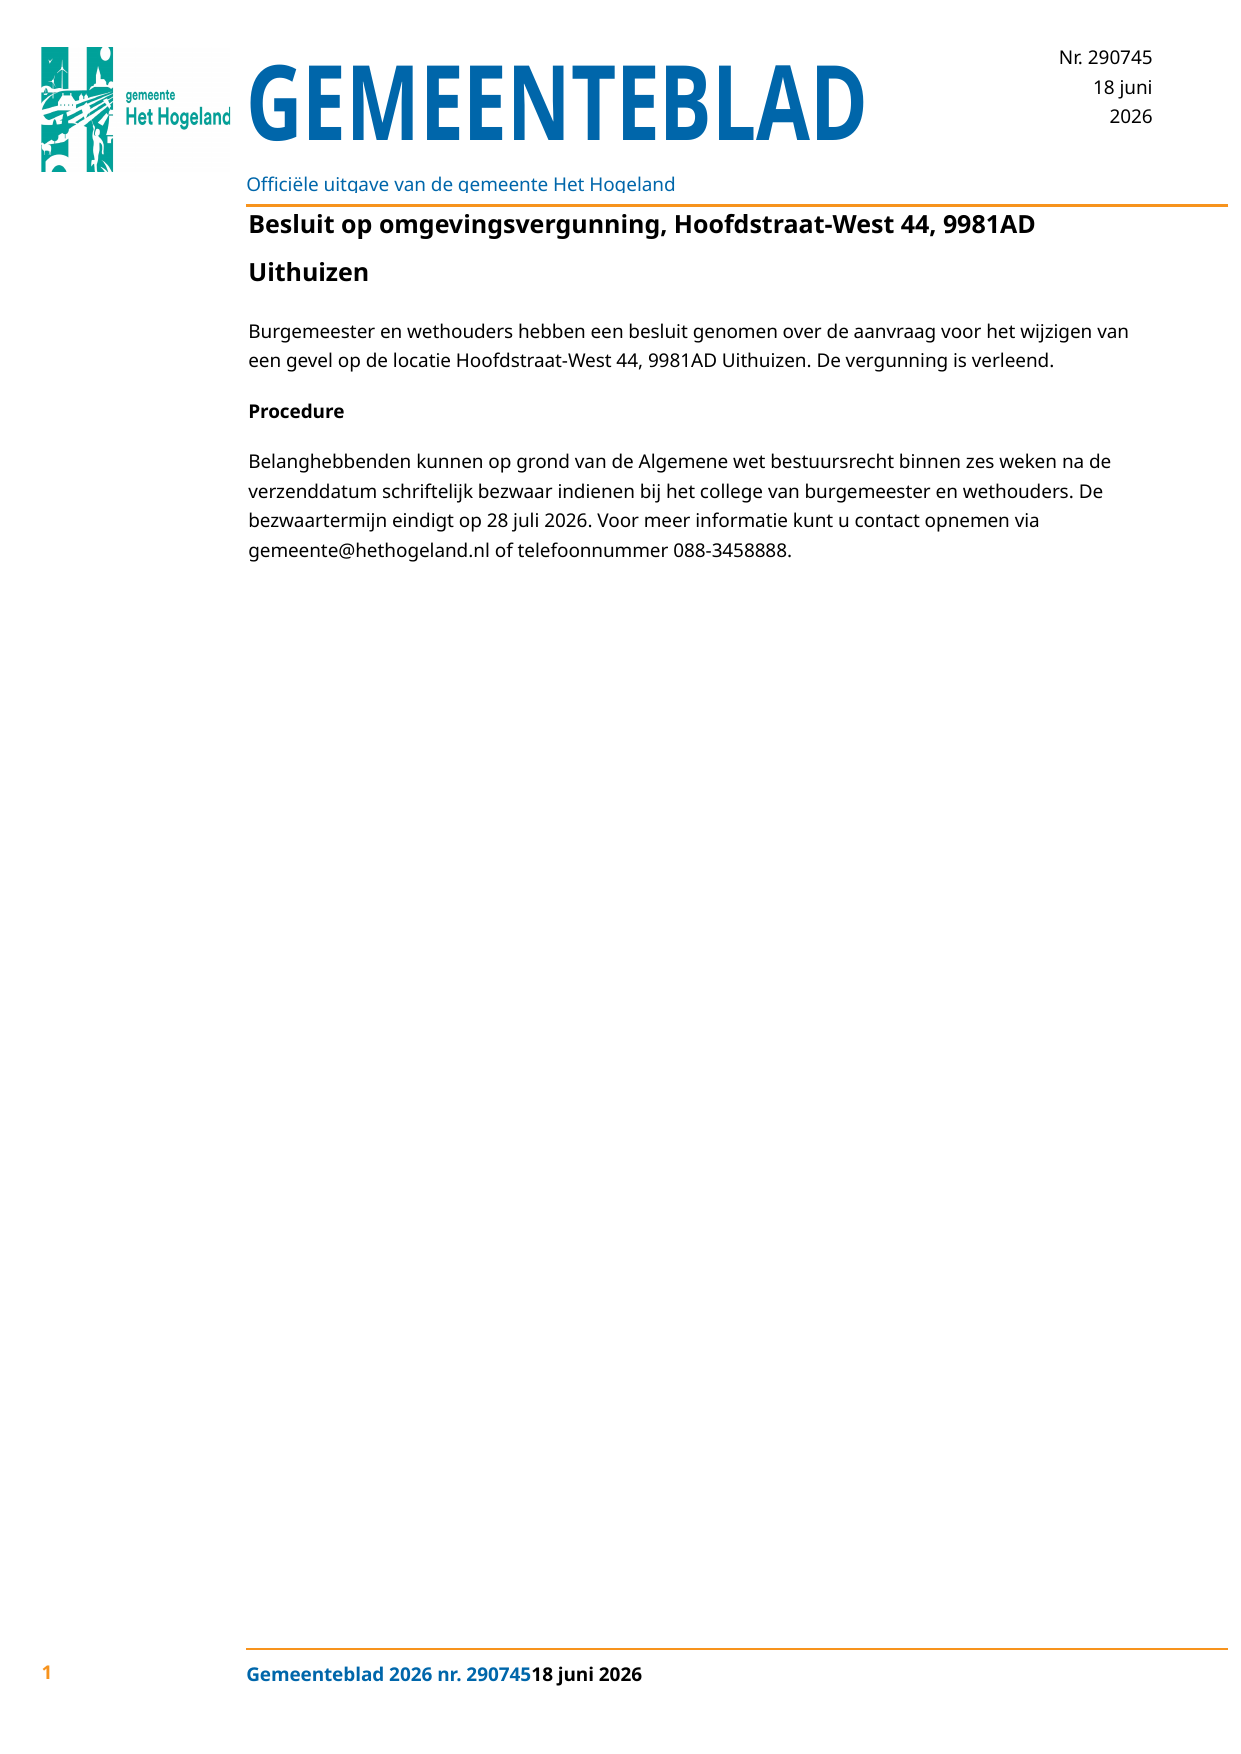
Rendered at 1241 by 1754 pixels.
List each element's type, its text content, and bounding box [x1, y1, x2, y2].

picture [41, 47, 231, 172]
text Besluit op omgevingsvergunning, Hoofdstraat-West 44, 9981AD Uithuizen [248, 207, 1152, 288]
text Belanghebbenden kunnen op grond van de Algemene wet bestuursrecht binnen zes weken na de verzenddatum schriftelijk bezwaar indienen bij het college van burgemeester en wethouders. De bezwaartermijn eindigt op 28 juli 2026. Voor meer informatie kunt u contact opnemen via gemeente@hethogeland.nl of telefoonnummer 088-3458888. [248, 448, 1152, 563]
text Procedure [248, 398, 1152, 424]
text Burgemeester en wethouders hebben een besluit genomen over de aanvraag voor het wijzigen van een gevel op de locatie Hoofdstraat-West 44, 9981AD Uithuizen. De vergunning is verleend. [248, 318, 1152, 373]
